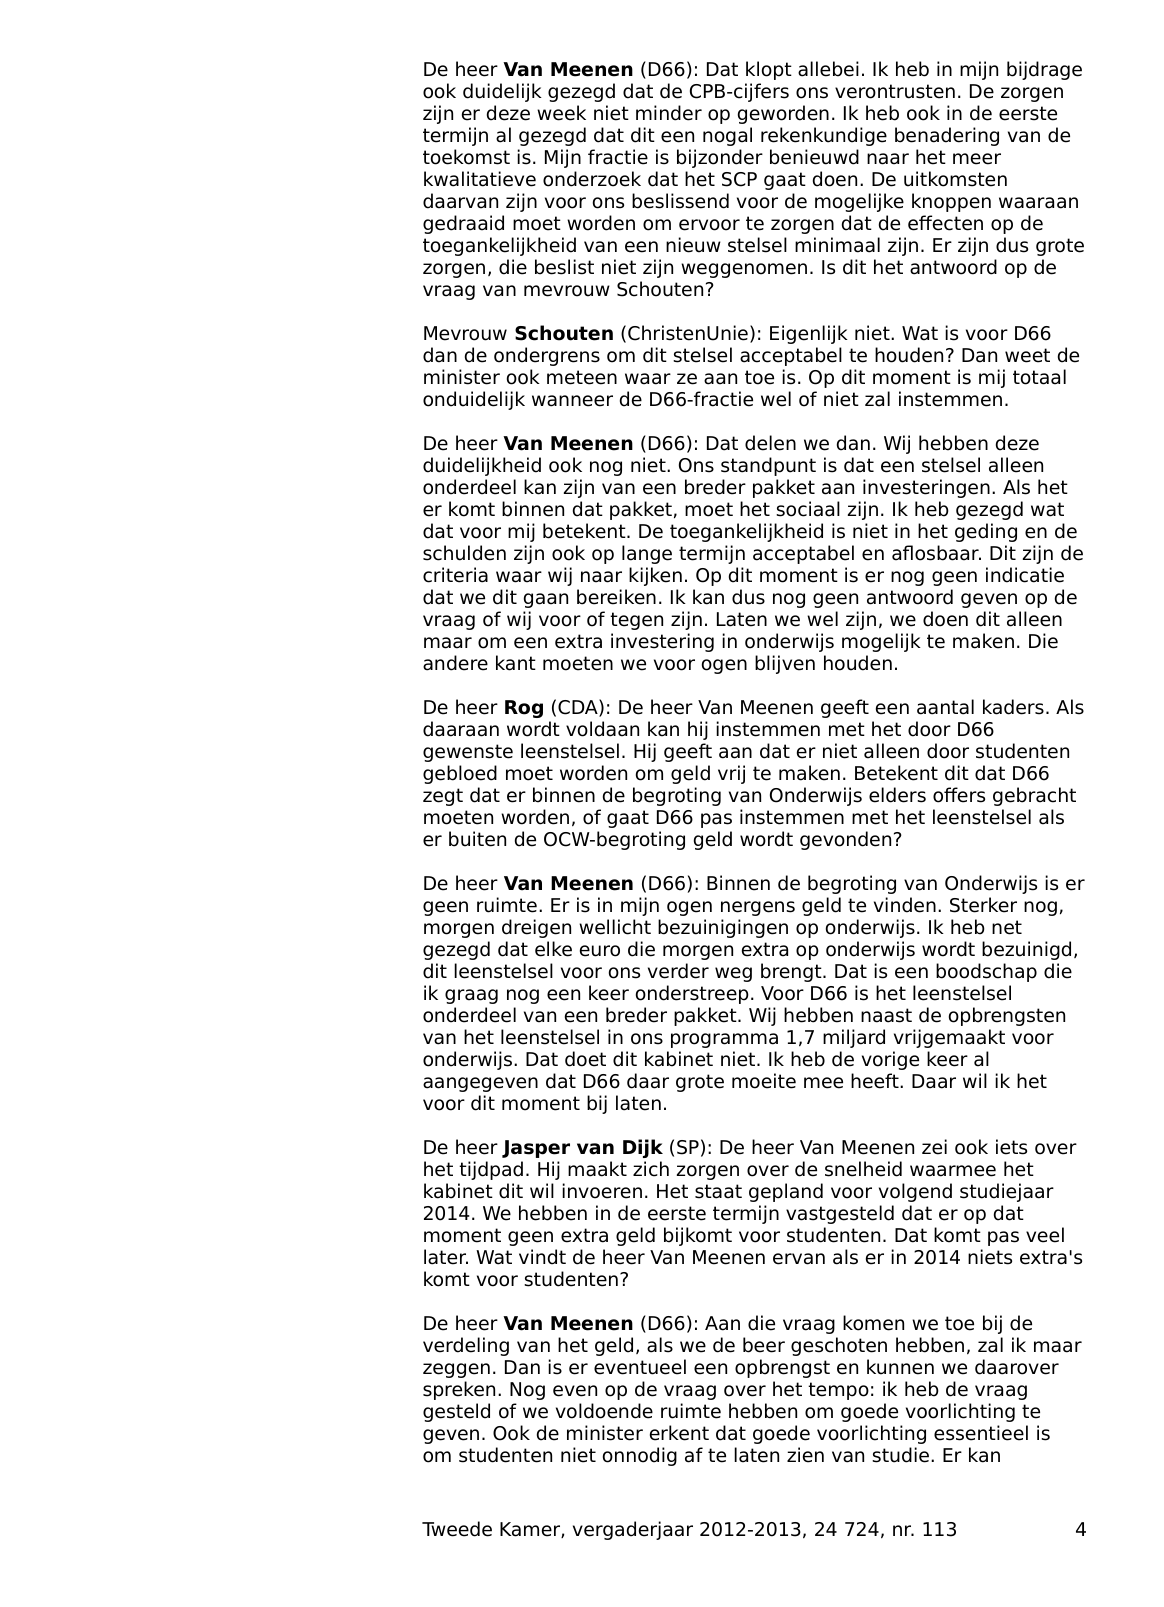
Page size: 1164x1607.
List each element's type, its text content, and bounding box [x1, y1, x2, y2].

text De heer Van Meenen (D66): Binnen de begroting van Onderwijs is er geen ruimte. Er is in mijn ogen nergens geld te vinden. Sterker nog, morgen dreigen wellicht bezuinigingen op onderwijs. Ik heb net gezegd dat elke euro die morgen extra op onderwijs wordt bezuinigd, dit leenstelsel voor ons verder weg brengt. Dat is een boodschap die ik graag nog een keer onderstreep. Voor D66 is het leenstelsel onderdeel van een breder pakket. Wij hebben naast de opbrengsten van het leenstelsel in ons programma 1,7 miljard vrijgemaakt voor onderwijs. Dat doet dit kabinet niet. Ik heb de vorige keer al aangegeven dat D66 daar grote moeite mee heeft. Daar wil ik het voor dit moment bij laten. [422, 873, 1087, 1115]
text De heer Van Meenen (D66): Aan die vraag komen we toe bij de verdeling van het geld, als we de beer geschoten hebben, zal ik maar zeggen. Dan is er eventueel een opbrengst en kunnen we daarover spreken. Nog even op de vraag over het tempo: ik heb de vraag gesteld of we voldoende ruimte hebben om goede voorlichting te geven. Ook de minister erkent dat goede voorlichting essentieel is om studenten niet onnodig af te laten zien van studie. Er kan [422, 1313, 1087, 1467]
text De heer Jasper van Dijk (SP): De heer Van Meenen zei ook iets over het tijdpad. Hij maakt zich zorgen over de snelheid waarmee het kabinet dit wil invoeren. Het staat gepland voor volgend studiejaar 2014. We hebben in de eerste termijn vastgesteld dat er op dat moment geen extra geld bijkomt voor studenten. Dat komt pas veel later. Wat vindt de heer Van Meenen ervan als er in 2014 niets extra's komt voor studenten? [422, 1137, 1087, 1291]
text De heer Van Meenen (D66): Dat klopt allebei. Ik heb in mijn bijdrage ook duidelijk gezegd dat de CPB-cijfers ons verontrusten. De zorgen zijn er deze week niet minder op geworden. Ik heb ook in de eerste termijn al gezegd dat dit een nogal rekenkundige benadering van de toekomst is. Mijn fractie is bijzonder benieuwd naar het meer kwalitatieve onderzoek dat het SCP gaat doen. De uitkomsten daarvan zijn voor ons beslissend voor de mogelijke knoppen waaraan gedraaid moet worden om ervoor te zorgen dat de effecten op de toegankelijkheid van een nieuw stelsel minimaal zijn. Er zijn dus grote zorgen, die beslist niet zijn weggenomen. Is dit het antwoord op de vraag van mevrouw Schouten? [422, 59, 1087, 301]
text Mevrouw Schouten (ChristenUnie): Eigenlijk niet. Wat is voor D66 dan de ondergrens om dit stelsel acceptabel te houden? Dan weet de minister ook meteen waar ze aan toe is. Op dit moment is mij totaal onduidelijk wanneer de D66-fractie wel of niet zal instemmen. [422, 323, 1087, 411]
text De heer Van Meenen (D66): Dat delen we dan. Wij hebben deze duidelijkheid ook nog niet. Ons standpunt is dat een stelsel alleen onderdeel kan zijn van een breder pakket aan investeringen. Als het er komt binnen dat pakket, moet het sociaal zijn. Ik heb gezegd wat dat voor mij betekent. De toegankelijkheid is niet in het geding en de schulden zijn ook op lange termijn acceptabel en aflosbaar. Dit zijn de criteria waar wij naar kijken. Op dit moment is er nog geen indicatie dat we dit gaan bereiken. Ik kan dus nog geen antwoord geven op de vraag of wij voor of tegen zijn. Laten we wel zijn, we doen dit alleen maar om een extra investering in onderwijs mogelijk te maken. Die andere kant moeten we voor ogen blijven houden. [422, 433, 1087, 675]
text De heer Rog (CDA): De heer Van Meenen geeft een aantal kaders. Als daaraan wordt voldaan kan hij instemmen met het door D66 gewenste leenstelsel. Hij geeft aan dat er niet alleen door studenten gebloed moet worden om geld vrij te maken. Betekent dit dat D66 zegt dat er binnen de begroting van Onderwijs elders offers gebracht moeten worden, of gaat D66 pas instemmen met het leenstelsel als er buiten de OCW-begroting geld wordt gevonden? [422, 697, 1087, 851]
